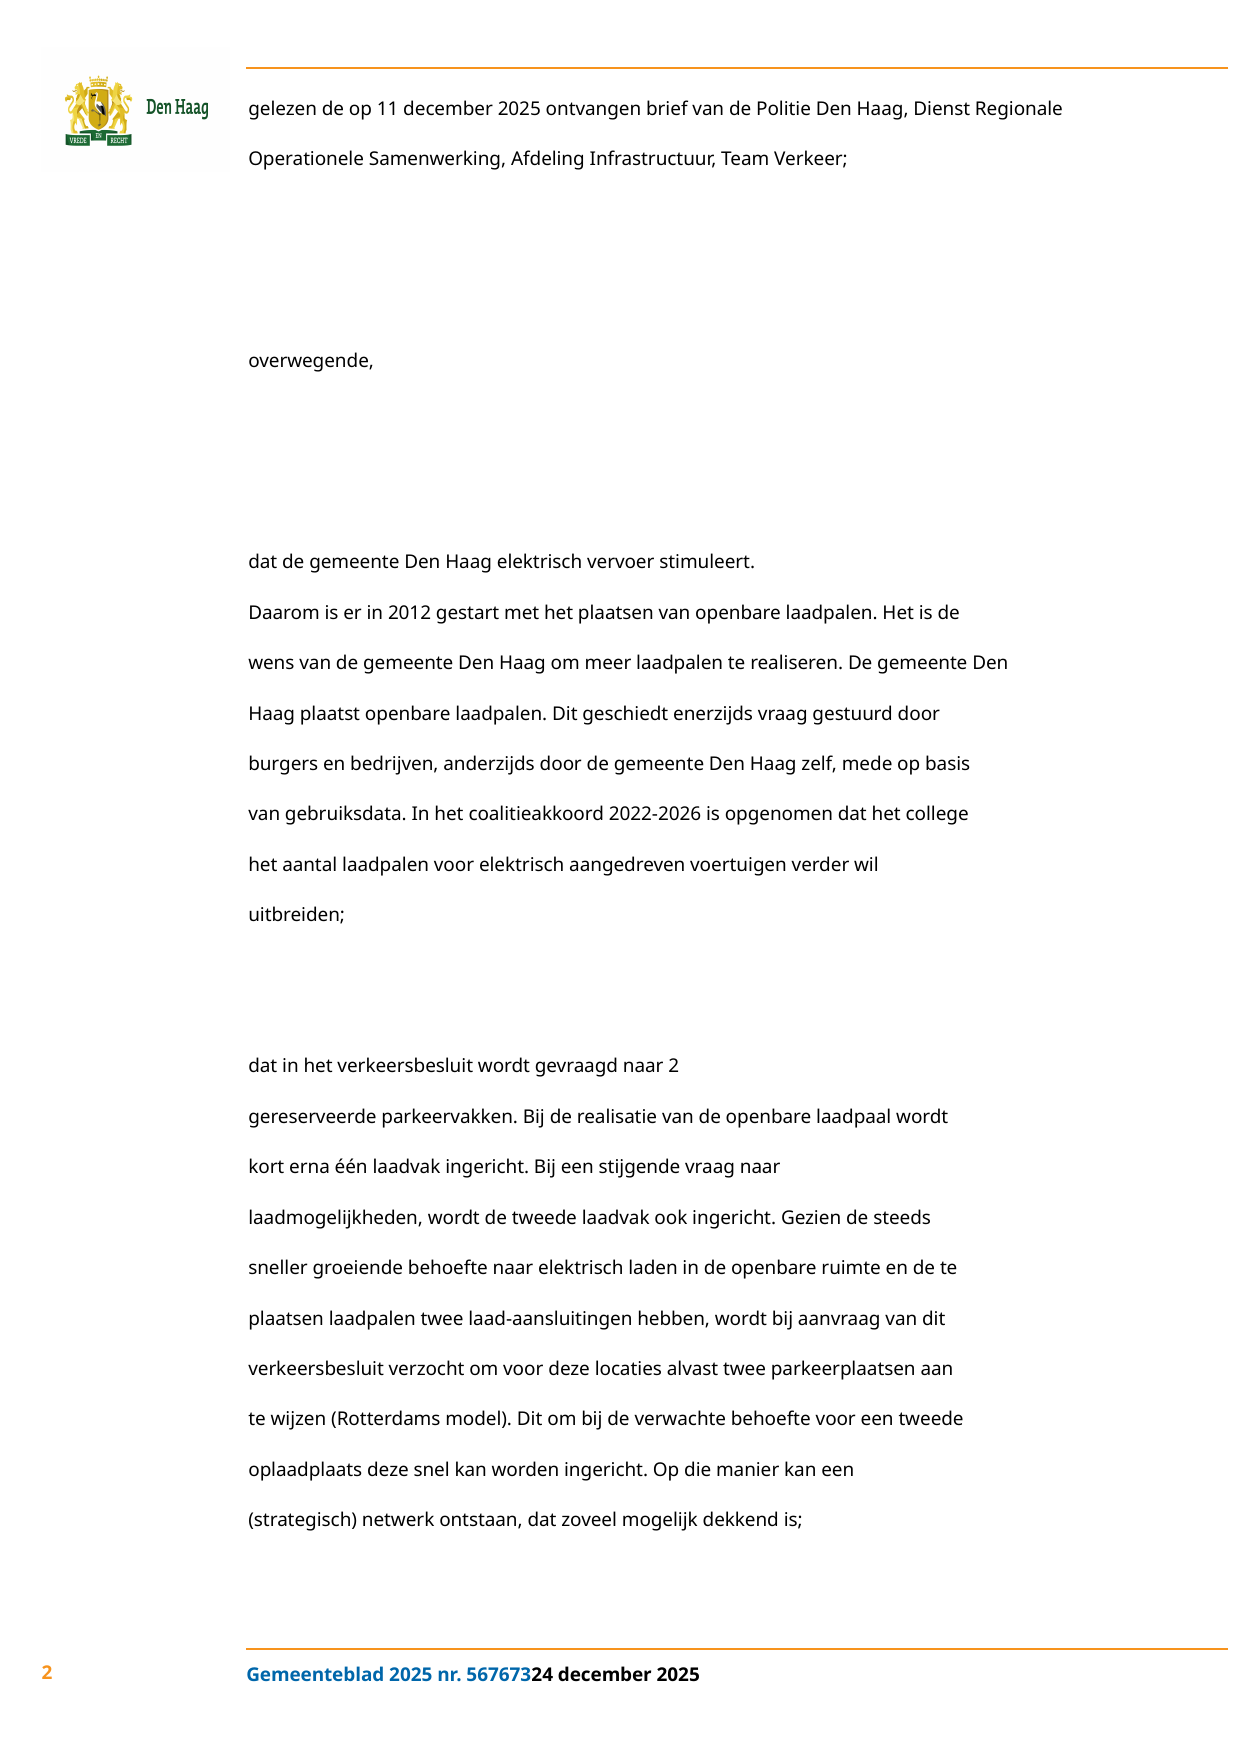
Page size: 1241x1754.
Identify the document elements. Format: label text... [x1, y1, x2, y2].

text Haag plaatst openbare laadpalen. Dit geschiedt enerzijds vraag gestuurd door [248, 700, 1152, 726]
text oplaadplaats deze snel kan worden ingericht. Op die manier kan een [248, 1456, 1152, 1482]
text gereserveerde parkeervakken. Bij de realisatie van de openbare laadpaal wordt [248, 1103, 1152, 1129]
text gelezen de op 11 december 2025 ontvangen brief van de Politie Den Haag, Dienst Regionale [248, 95, 1152, 121]
text sneller groeiende behoefte naar elektrisch laden in de openbare ruimte en de te [248, 1254, 1152, 1280]
text Daarom is er in 2012 gestart met het plaatsen van openbare laadpalen. Het is de [248, 599, 1152, 625]
text laadmogelijkheden, wordt de tweede laadvak ook ingericht. Gezien de steeds [248, 1204, 1152, 1230]
text het aantal laadpalen voor elektrisch aangedreven voertuigen verder wil [248, 851, 1152, 877]
text (strategisch) netwerk ontstaan, dat zoveel mogelijk dekkend is; [248, 1506, 1152, 1532]
text verkeersbesluit verzocht om voor deze locaties alvast twee parkeerplaatsen aan [248, 1355, 1152, 1381]
text dat de gemeente Den Haag elektrisch vervoer stimuleert. [248, 548, 1152, 574]
text burgers en bedrijven, anderzijds door de gemeente Den Haag zelf, mede op basis [248, 750, 1152, 776]
text uitbreiden; [248, 901, 1152, 927]
text van gebruiksdata. In het coalitieakkoord 2022-2026 is opgenomen dat het college [248, 801, 1152, 826]
text plaatsen laadpalen twee laad-aansluitingen hebben, wordt bij aanvraag van dit [248, 1305, 1152, 1331]
text te wijzen (Rotterdams model). Dit om bij de verwachte behoefte voor een tweede [248, 1406, 1152, 1431]
text dat in het verkeersbesluit wordt gevraagd naar 2 [248, 1053, 1152, 1078]
text overwegende, [248, 347, 1152, 373]
picture [41, 47, 231, 172]
text kort erna één laadvak ingericht. Bij een stijgende vraag naar [248, 1153, 1152, 1179]
text Operationele Samenwerking, Afdeling Infrastructuur, Team Verkeer; [248, 145, 1152, 171]
text wens van de gemeente Den Haag om meer laadpalen te realiseren. De gemeente Den [248, 649, 1152, 675]
